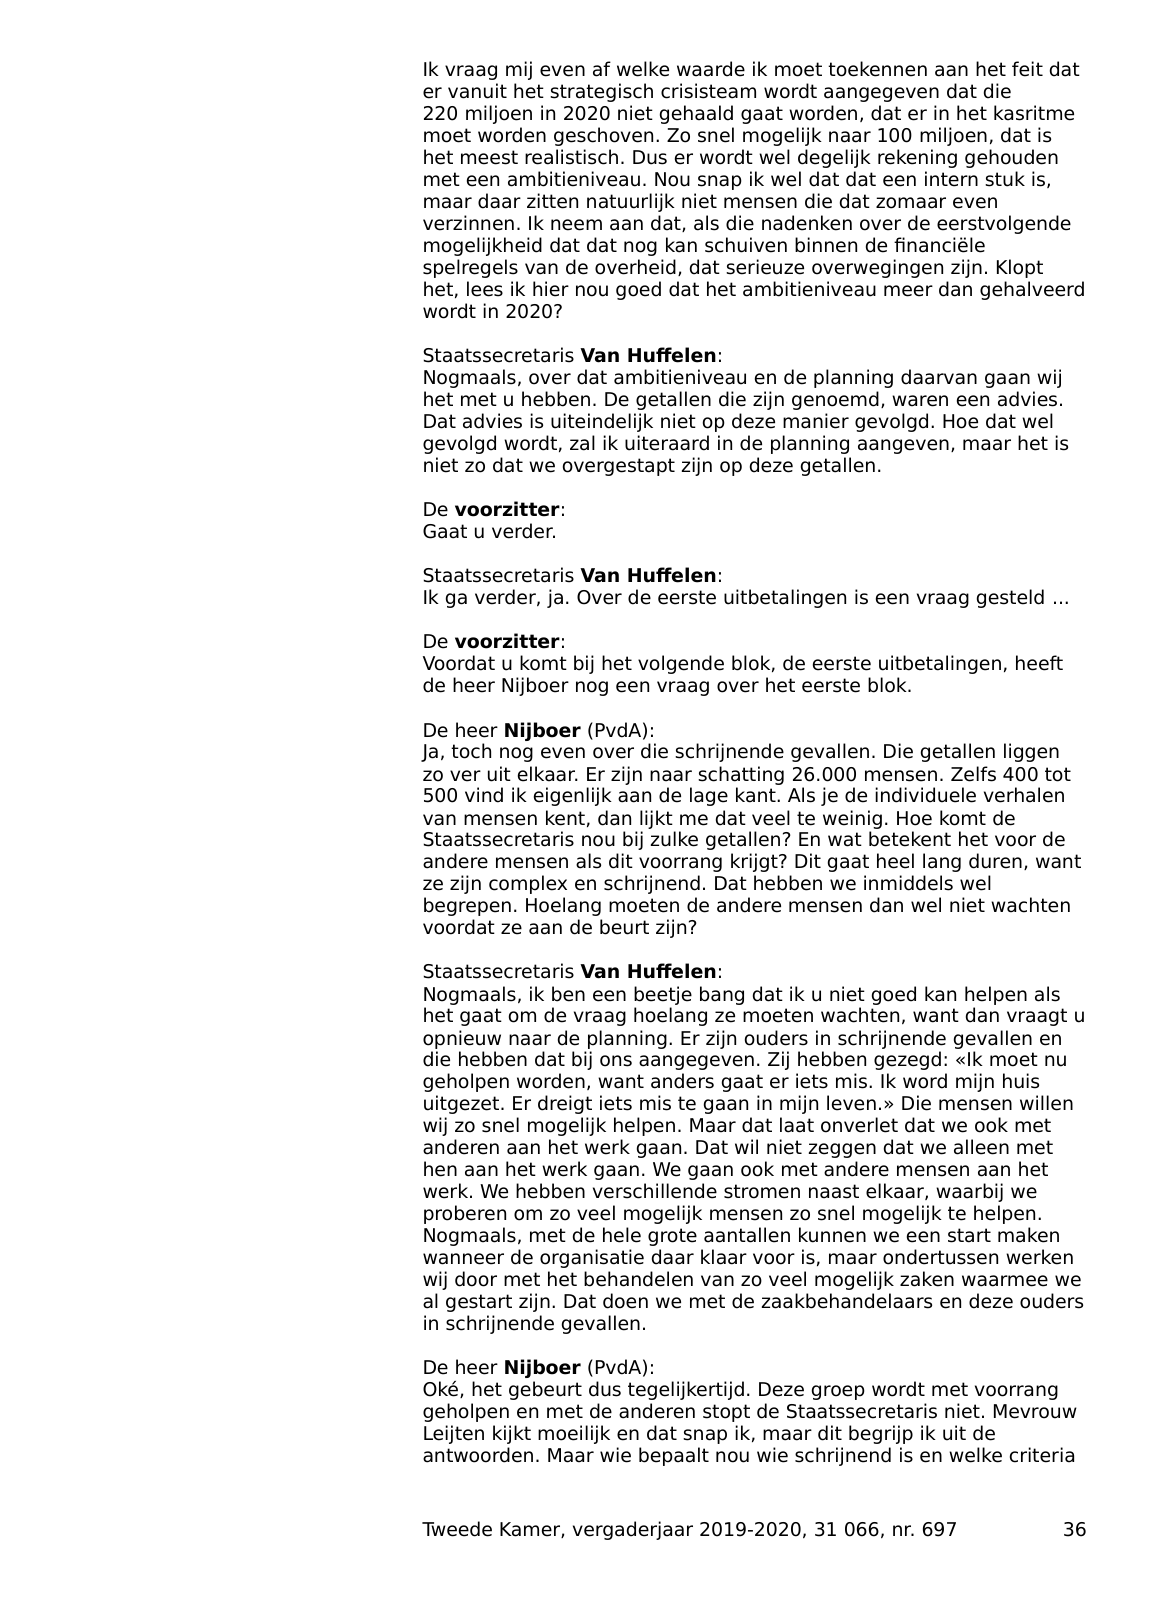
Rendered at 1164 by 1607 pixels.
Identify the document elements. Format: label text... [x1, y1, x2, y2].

text Voordat u komt bij het volgende blok, de eerste uitbetalingen, heeft de heer Nijboer nog een vraag over het eerste blok. [422, 653, 1087, 697]
text Staatssecretaris Van Huffelen: [422, 565, 1087, 587]
text De heer Nijboer (PvdA): [422, 1357, 1087, 1379]
text De voorzitter: [422, 631, 1087, 653]
text Ik ga verder, ja. Over de eerste uitbetalingen is een vraag gesteld ... [422, 587, 1087, 609]
text Nogmaals, over dat ambitieniveau en de planning daarvan gaan wij het met u hebben. De getallen die zijn genoemd, waren een advies. Dat advies is uiteindelijk niet op deze manier gevolgd. Hoe dat wel gevolgd wordt, zal ik uiteraard in de planning aangeven, maar het is niet zo dat we overgestapt zijn op deze getallen. [422, 367, 1087, 477]
text Ik vraag mij even af welke waarde ik moet toekennen aan het feit dat er vanuit het strategisch crisisteam wordt aangegeven dat die 220 miljoen in 2020 niet gehaald gaat worden, dat er in het kasritme moet worden geschoven. Zo snel mogelijk naar 100 miljoen, dat is het meest realistisch. Dus er wordt wel degelijk rekening gehouden met een ambitieniveau. Nou snap ik wel dat dat een intern stuk is, maar daar zitten natuurlijk niet mensen die dat zomaar even verzinnen. Ik neem aan dat, als die nadenken over de eerstvolgende mogelijkheid dat dat nog kan schuiven binnen de financiële spelregels van de overheid, dat serieuze overwegingen zijn. Klopt het, lees ik hier nou goed dat het ambitieniveau meer dan gehalveerd wordt in 2020? [422, 59, 1087, 323]
text Staatssecretaris Van Huffelen: [422, 345, 1087, 367]
text Nogmaals, ik ben een beetje bang dat ik u niet goed kan helpen als het gaat om de vraag hoelang ze moeten wachten, want dan vraagt u opnieuw naar de planning. Er zijn ouders in schrijnende gevallen en die hebben dat bij ons aangegeven. Zij hebben gezegd: «Ik moet nu geholpen worden, want anders gaat er iets mis. Ik word mijn huis uitgezet. Er dreigt iets mis te gaan in mijn leven.» Die mensen willen wij zo snel mogelijk helpen. Maar dat laat onverlet dat we ook met anderen aan het werk gaan. Dat wil niet zeggen dat we alleen met hen aan het werk gaan. We gaan ook met andere mensen aan het werk. We hebben verschillende stromen naast elkaar, waarbij we proberen om zo veel mogelijk mensen zo snel mogelijk te helpen. Nogmaals, met de hele grote aantallen kunnen we een start maken wanneer de organisatie daar klaar voor is, maar ondertussen werken wij door met het behandelen van zo veel mogelijk zaken waarmee we al gestart zijn. Dat doen we met de zaakbehandelaars en deze ouders in schrijnende gevallen. [422, 983, 1087, 1335]
text De voorzitter: [422, 499, 1087, 521]
text Staatssecretaris Van Huffelen: [422, 961, 1087, 983]
text Gaat u verder. [422, 521, 1087, 543]
text Oké, het gebeurt dus tegelijkertijd. Deze groep wordt met voorrang geholpen en met de anderen stopt de Staatssecretaris niet. Mevrouw Leijten kijkt moeilijk en dat snap ik, maar dit begrijp ik uit de antwoorden. Maar wie bepaalt nou wie schrijnend is en welke criteria [422, 1379, 1087, 1467]
text Ja, toch nog even over die schrijnende gevallen. Die getallen liggen zo ver uit elkaar. Er zijn naar schatting 26.000 mensen. Zelfs 400 tot 500 vind ik eigenlijk aan de lage kant. Als je de individuele verhalen van mensen kent, dan lijkt me dat veel te weinig. Hoe komt de Staatssecretaris nou bij zulke getallen? En wat betekent het voor de andere mensen als dit voorrang krijgt? Dit gaat heel lang duren, want ze zijn complex en schrijnend. Dat hebben we inmiddels wel begrepen. Hoelang moeten de andere mensen dan wel niet wachten voordat ze aan de beurt zijn? [422, 741, 1087, 939]
text De heer Nijboer (PvdA): [422, 719, 1087, 741]
